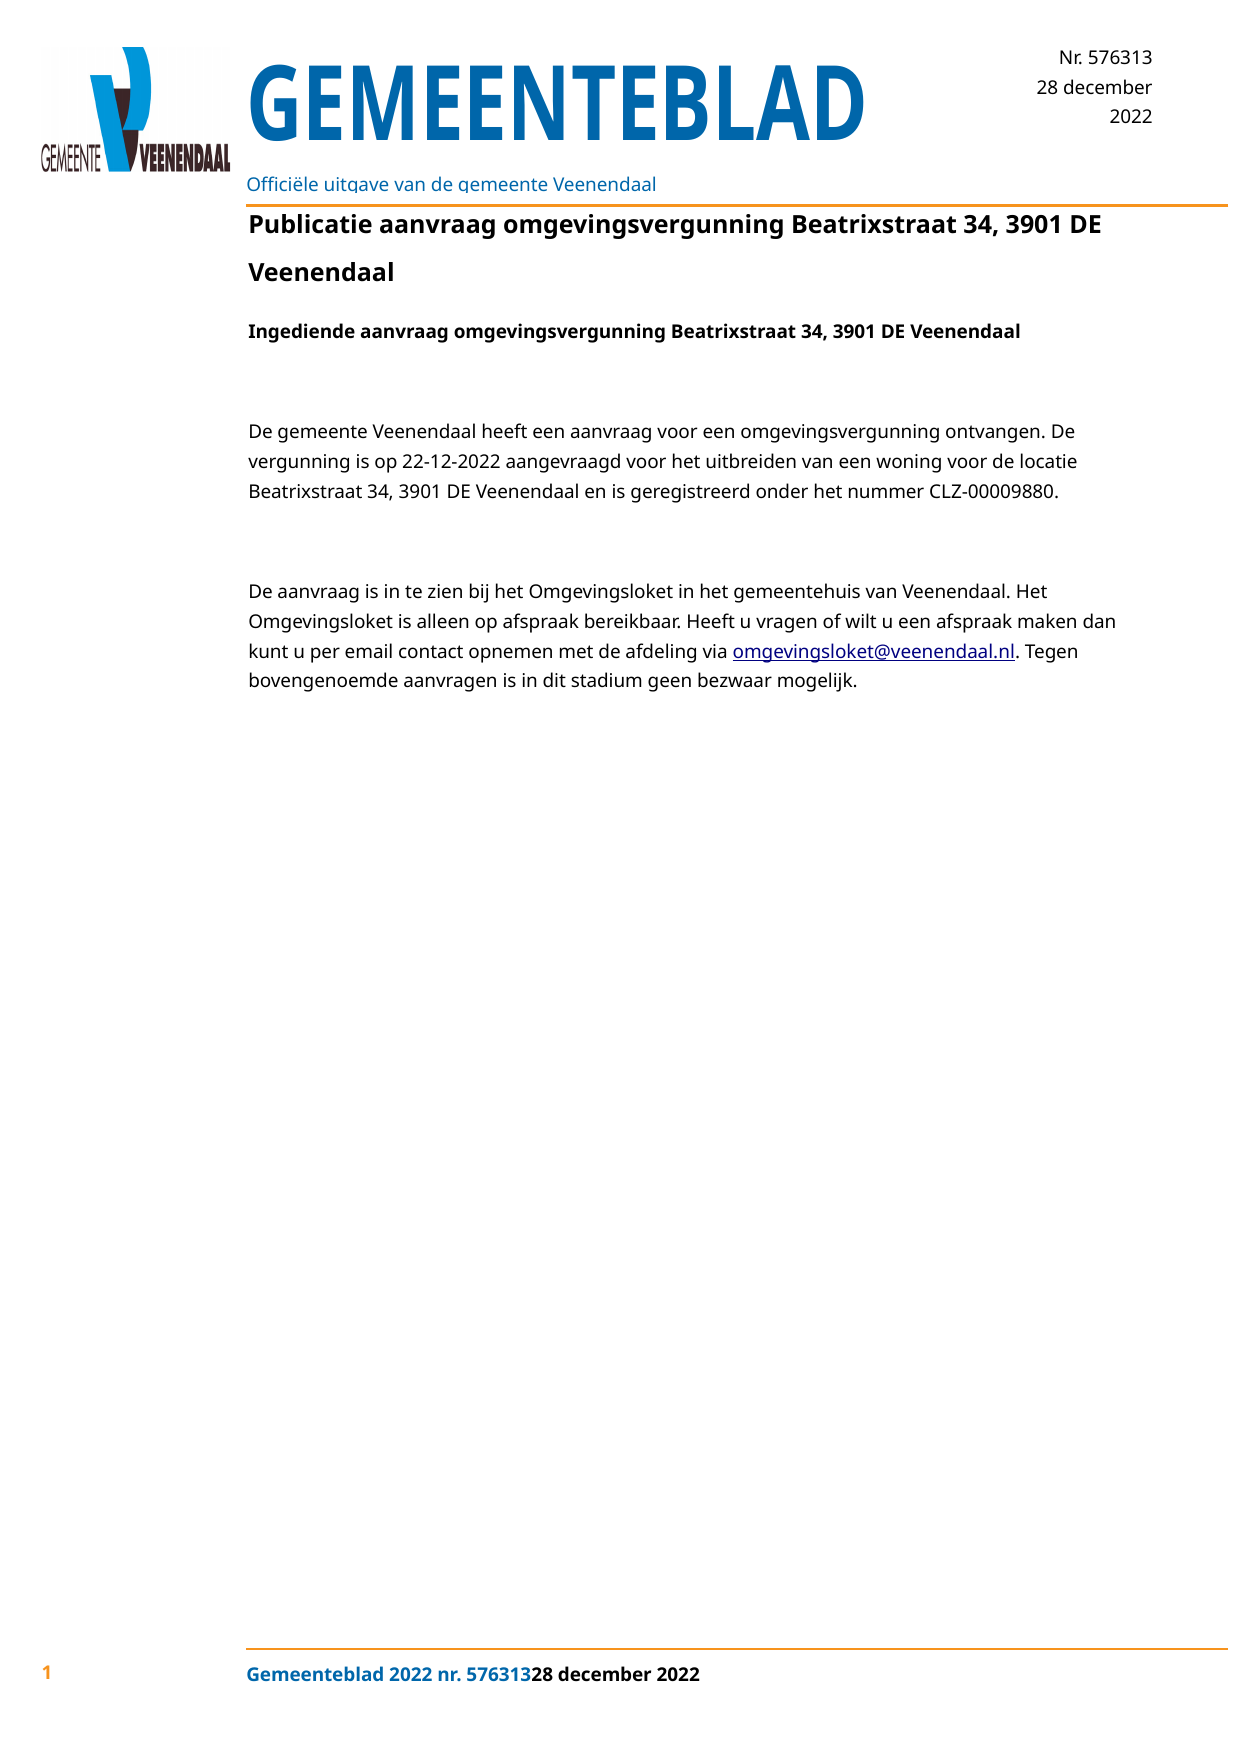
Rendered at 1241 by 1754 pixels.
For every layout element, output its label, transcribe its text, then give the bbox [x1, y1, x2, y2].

text Publicatie aanvraag omgevingsvergunning Beatrixstraat 34, 3901 DE Veenendaal [248, 207, 1152, 288]
picture [123, 47, 231, 172]
picture [41, 47, 130, 172]
text De aanvraag is in te zien bij het Omgevingsloket in het gemeentehuis van Veenendaal. Het Omgevingsloket is alleen op afspraak bereikbaar. Heeft u vragen of wilt u een afspraak maken dan kunt u per email contact opnemen met de afdeling via omgevingsloket@veenendaal.nl. Tegen bovengenoemde aanvragen is in dit stadium geen bezwaar mogelijk. [248, 579, 1152, 693]
text De gemeente Veenendaal heeft een aanvraag voor een omgevingsvergunning ontvangen. De vergunning is op 22-12-2022 aangevraagd voor het uitbreiden van een woning voor de locatie Beatrixstraat 34, 3901 DE Veenendaal en is geregistreerd onder het nummer CLZ-00009880. [248, 419, 1152, 504]
text Ingediende aanvraag omgevingsvergunning Beatrixstraat 34, 3901 DE Veenendaal [248, 318, 1152, 344]
